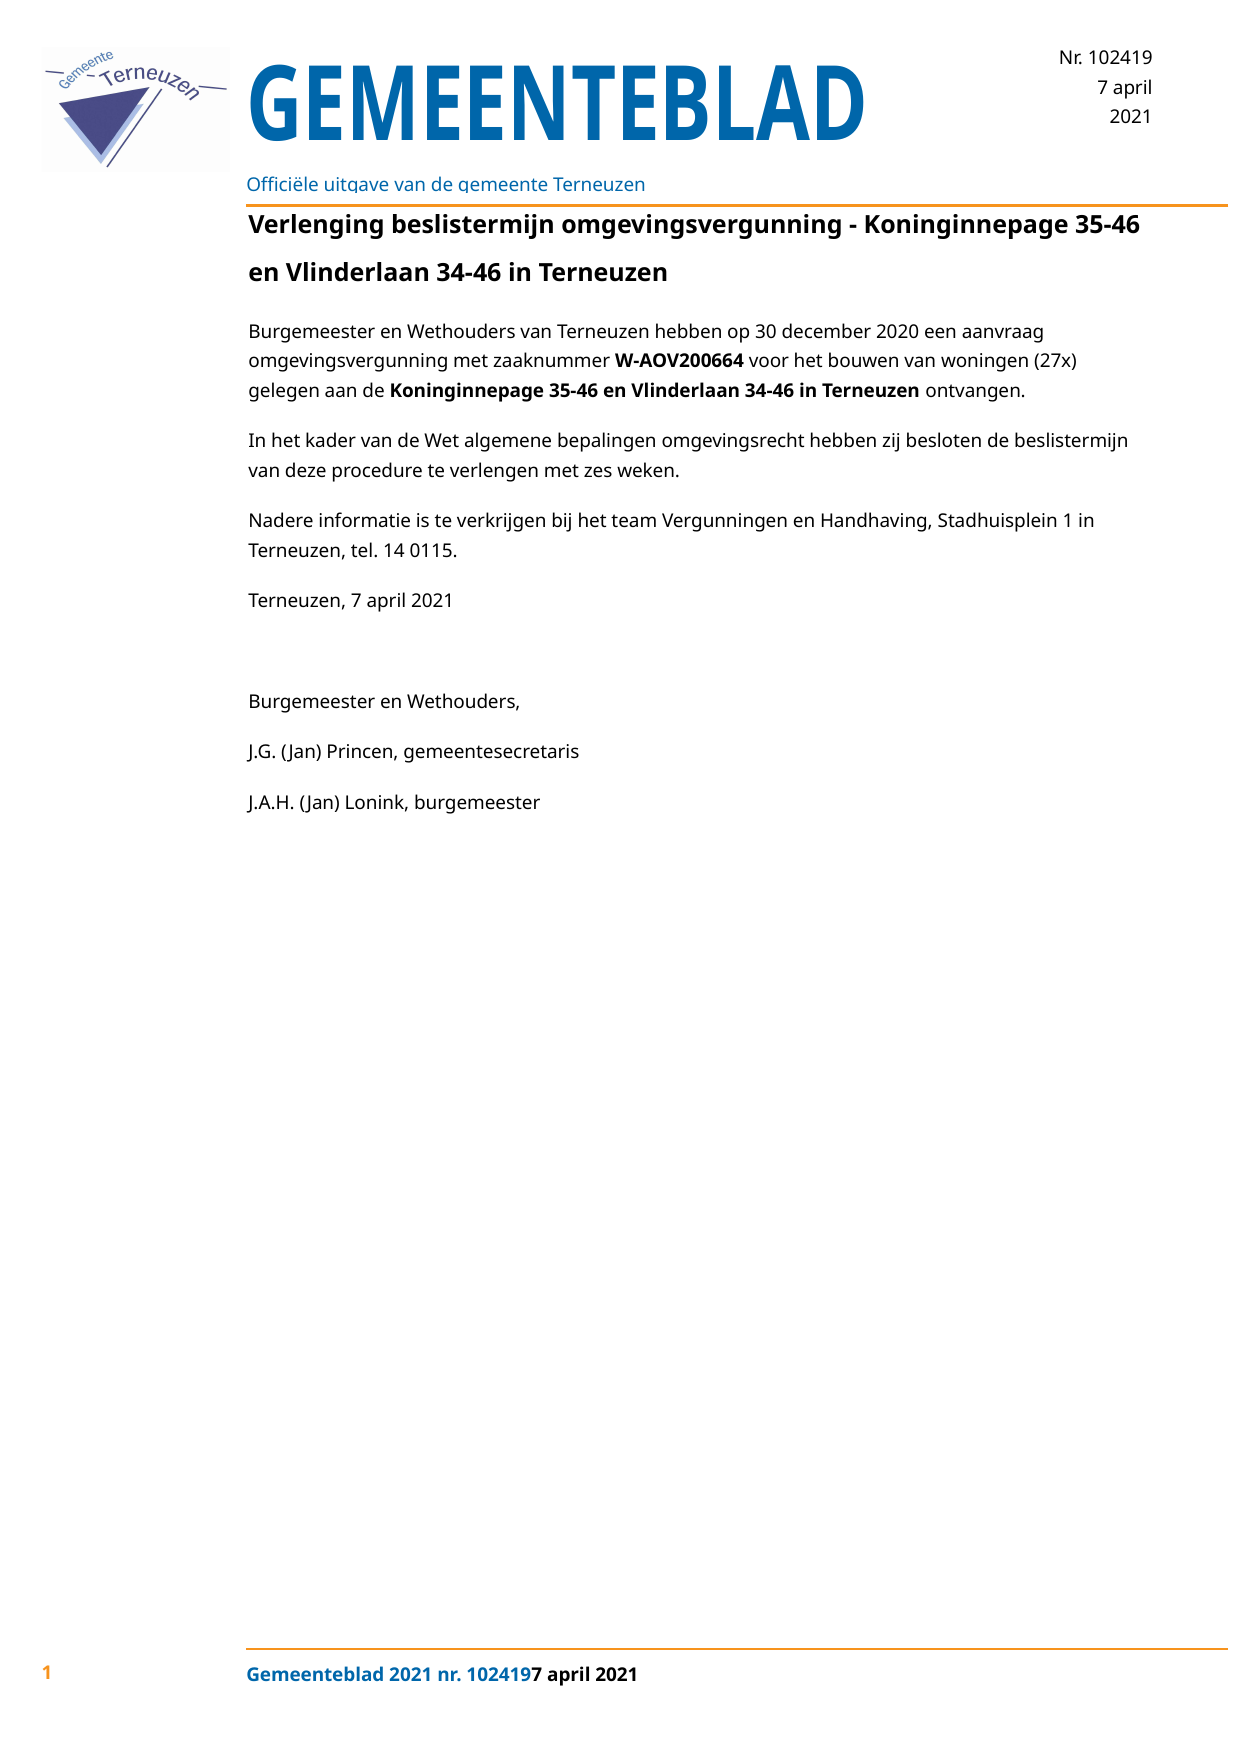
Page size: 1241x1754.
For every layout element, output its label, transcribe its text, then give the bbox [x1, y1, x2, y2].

picture [41, 47, 231, 172]
text Terneuzen, 7 april 2021 [248, 587, 1152, 613]
text Burgemeester en Wethouders, [248, 688, 1152, 714]
text Nadere informatie is te verkrijgen bij het team Vergunningen en Handhaving, Stadhuisplein 1 in Terneuzen, tel. 14 0115. [248, 507, 1152, 563]
text J.A.H. (Jan) Lonink, burgemeester [248, 789, 1152, 815]
text Burgemeester en Wethouders van Terneuzen hebben op 30 december 2020 een aanvraag omgevingsvergunning met zaaknummer W-AOV200664 voor het bouwen van woningen (27x) gelegen aan de Koninginnepage 35-46 en Vlinderlaan 34-46 in Terneuzen ontvangen. [248, 318, 1152, 403]
text J.G. (Jan) Princen, gemeentesecretaris [248, 739, 1152, 764]
text Verlenging beslistermijn omgevingsvergunning - Koninginnepage 35-46 en Vlinderlaan 34-46 in Terneuzen [248, 207, 1152, 288]
text In het kader van de Wet algemene bepalingen omgevingsrecht hebben zij besloten de beslistermijn van deze procedure te verlengen met zes weken. [248, 427, 1152, 483]
